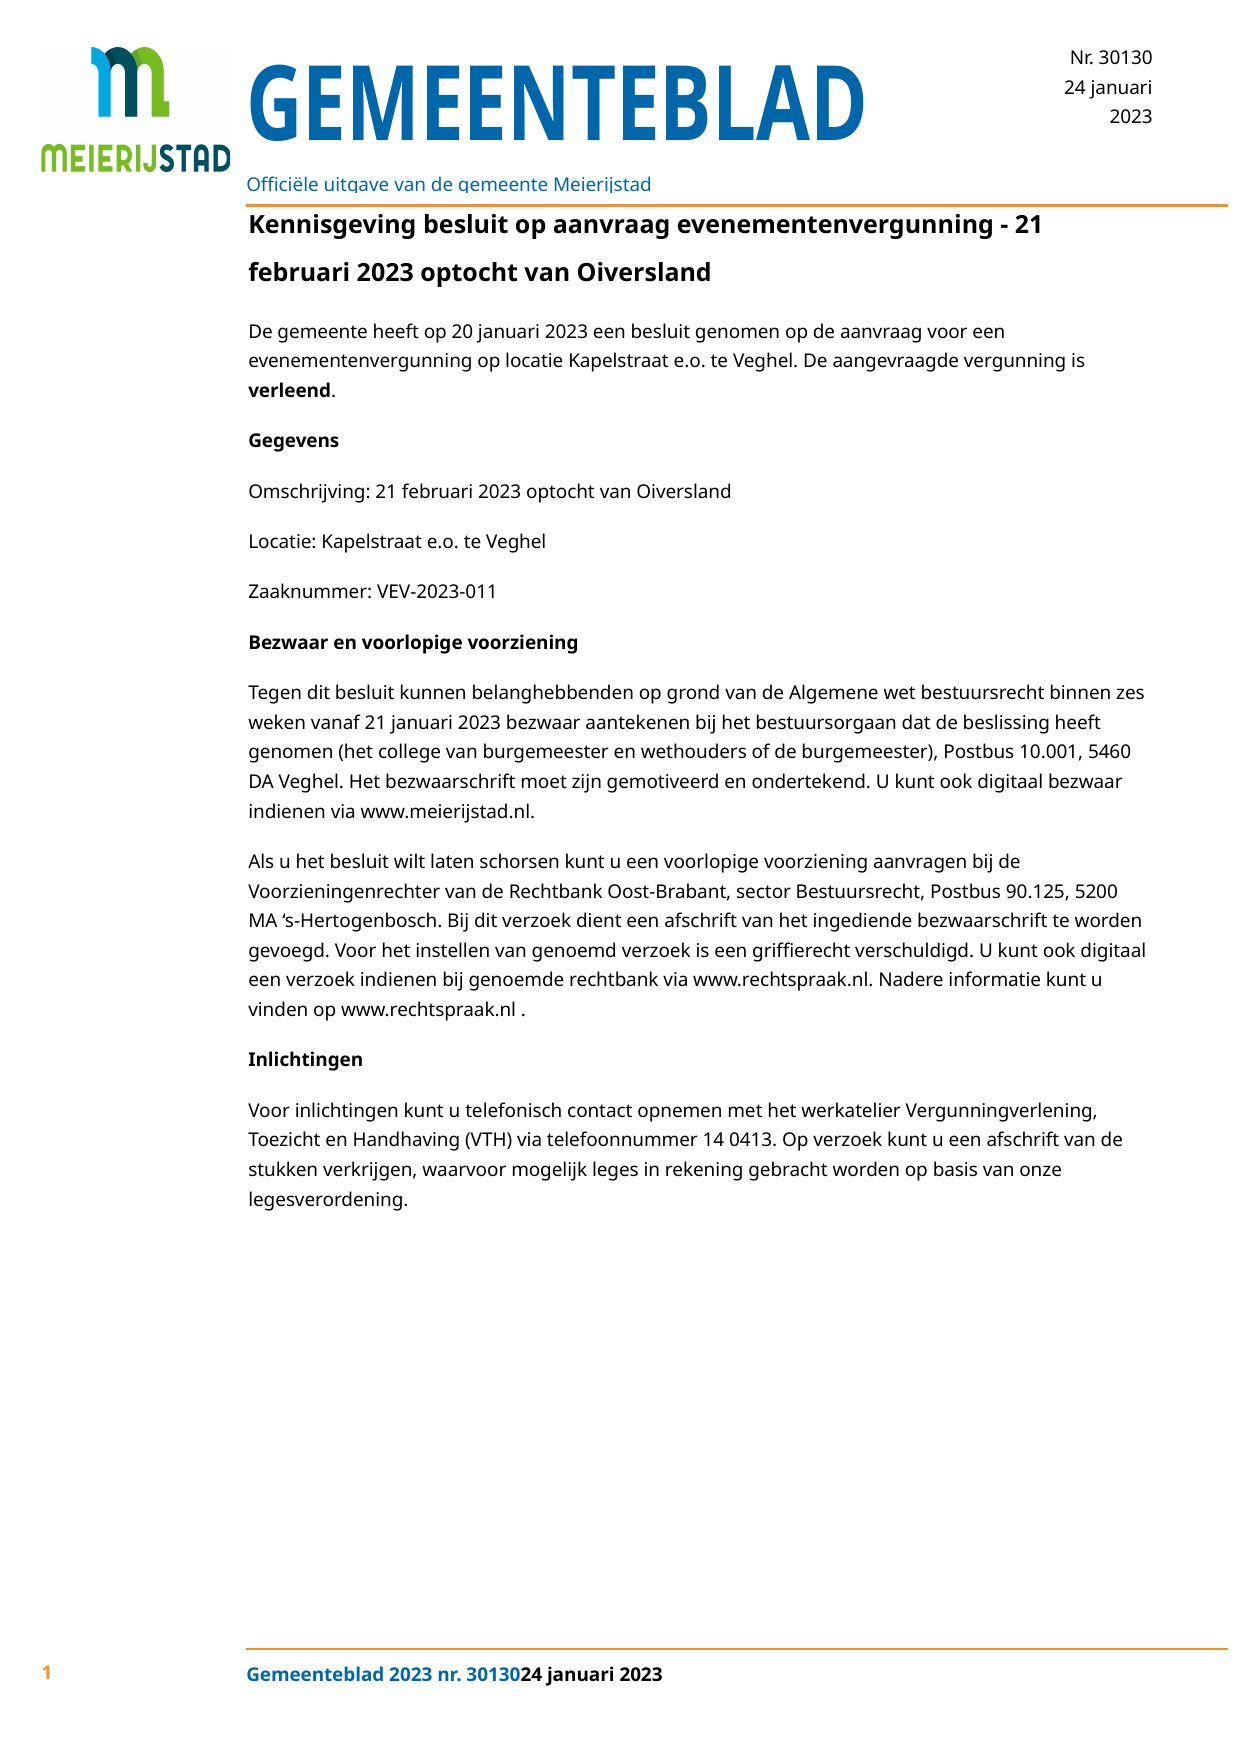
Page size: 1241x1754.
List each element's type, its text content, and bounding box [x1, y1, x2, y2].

text Locatie: Kapelstraat e.o. te Veghel [248, 528, 1152, 554]
text Tegen dit besluit kunnen belanghebbenden op grond van de Algemene wet bestuursrecht binnen zes weken vanaf 21 januari 2023 bezwaar aantekenen bij het bestuursorgaan dat de beslissing heeft genomen (het college van burgemeester en wethouders of de burgemeester), Postbus 10.001, 5460 DA Veghel. Het bezwaarschrift moet zijn gemotiveerd en ondertekend. U kunt ook digitaal bezwaar indienen via www.meierijstad.nl. [248, 679, 1152, 824]
text Gegevens [248, 427, 1152, 453]
text Als u het besluit wilt laten schorsen kunt u een voorlopige voorziening aanvragen bij de Voorzieningenrechter van de Rechtbank Oost-Brabant, sector Bestuursrecht, Postbus 90.125, 5200 MA ‘s-Hertogenbosch. Bij dit verzoek dient een afschrift van het ingediende bezwaarschrift te worden gevoegd. Voor het instellen van genoemd verzoek is een griffierecht verschuldigd. U kunt ook digitaal een verzoek indienen bij genoemde rechtbank via www.rechtspraak.nl. Nadere informatie kunt u vinden op www.rechtspraak.nl . [248, 848, 1152, 1022]
text Kennisgeving besluit op aanvraag evenementenvergunning - 21 februari 2023 optocht van Oiversland [248, 207, 1152, 288]
text Voor inlichtingen kunt u telefonisch contact opnemen met het werkatelier Vergunningverlening, Toezicht en Handhaving (VTH) via telefoonnummer 14 0413. Op verzoek kunt u een afschrift van de stukken verkrijgen, waarvoor mogelijk leges in rekening gebracht worden op basis van onze legesverordening. [248, 1097, 1152, 1212]
text Omschrijving: 21 februari 2023 optocht van Oiversland [248, 478, 1152, 504]
picture [41, 47, 231, 172]
text Zaaknummer: VEV-2023-011 [248, 579, 1152, 604]
text Inlichtingen [248, 1047, 1152, 1072]
text Bezwaar en voorlopige voorziening [248, 629, 1152, 655]
text De gemeente heeft op 20 januari 2023 een besluit genomen op de aanvraag voor een evenementenvergunning op locatie Kapelstraat e.o. te Veghel. De aangevraagde vergunning is verleend. [248, 318, 1152, 403]
